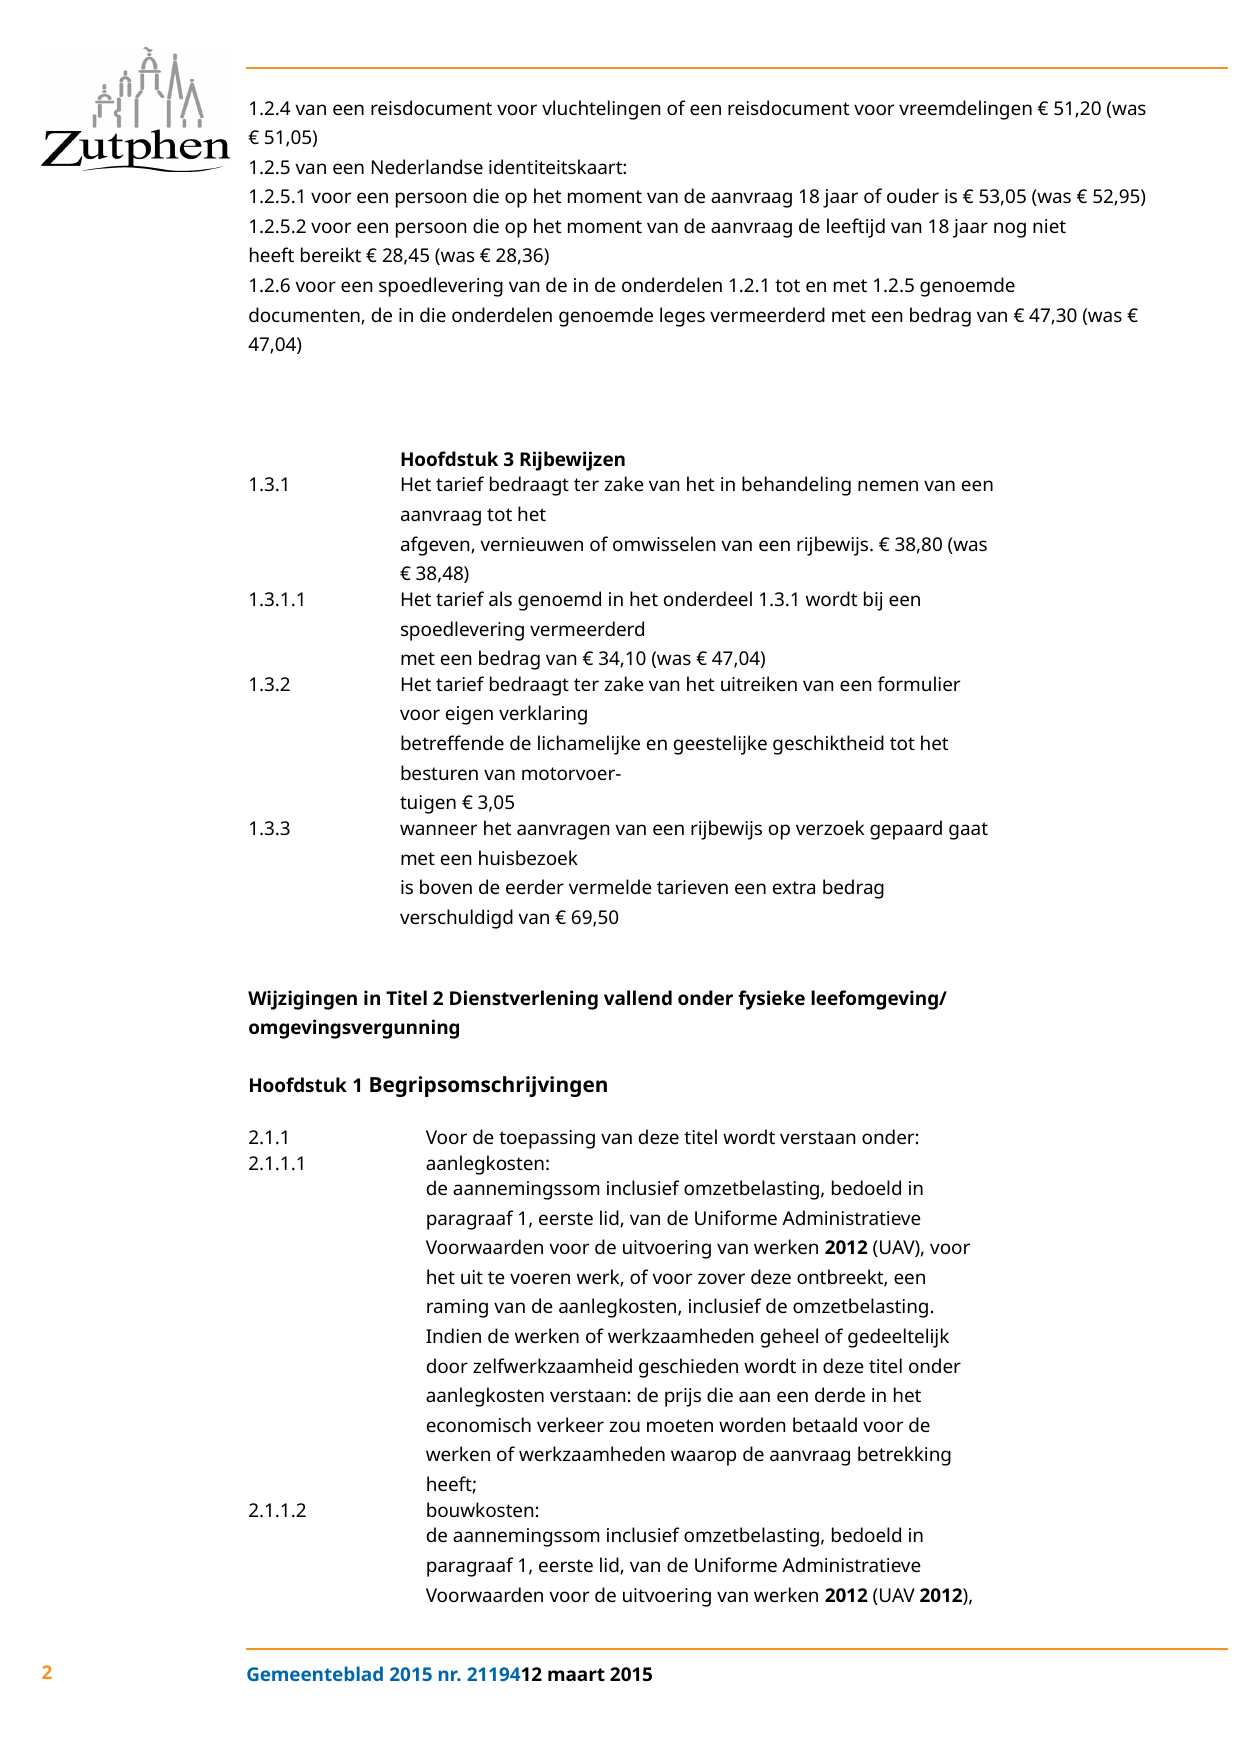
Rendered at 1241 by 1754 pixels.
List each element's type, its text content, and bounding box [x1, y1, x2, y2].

table_header [1000, 446, 1152, 472]
table_header Voor de toepassing van deze titel wordt verstaan onder: [426, 1124, 974, 1150]
table_cell [1000, 815, 1152, 929]
table_cell Het tarief als genoemd in het onderdeel 1.3.1 wordt bij een spoedlevering vermeerderd met een bedrag van € 34,10 (was € 47,04) [400, 586, 1000, 671]
table_cell wanneer het aanvragen van een rijbewijs op verzoek gepaard gaat met een huisbezoek is boven de eerder vermelde tarieven een extra bedrag verschuldigd van € 69,50 [400, 815, 1000, 929]
table_cell [248, 1523, 426, 1608]
table_cell [974, 1523, 1152, 1608]
table_cell Het tarief bedraagt ter zake van het uitreiken van een formulier voor eigen verklaring betreffende de lichamelijke en geestelijke geschiktheid tot het besturen van motorvoer- tuigen € 3,05 [400, 671, 1000, 815]
text Hoofdstuk 1 Begripsomschrijvingen [248, 1070, 1152, 1098]
table_header [248, 446, 400, 472]
table_cell [974, 1175, 1152, 1497]
text 1.2.5.2 voor een persoon die op het moment van de aanvraag de leeftijd van 18 jaar nog niet [248, 213, 1152, 239]
table_cell 1.3.2 [248, 671, 400, 815]
table_cell [974, 1150, 1152, 1175]
text documenten, de in die onderdelen genoemde leges vermeerderd met een bedrag van € 47,30 (was € 47,04) [248, 302, 1152, 357]
text 1.2.5.1 voor een persoon die op het moment van de aanvraag 18 jaar of ouder is € 53,05 (was € 52,95) [248, 183, 1152, 209]
table_cell [1000, 586, 1152, 671]
table_cell 1.3.1.1 [248, 586, 400, 671]
text 1.2.5 van een Nederlandse identiteitskaart: [248, 154, 1152, 180]
text Wijzigingen in Titel 2 Dienstverlening vallend onder fysieke leefomgeving/ omgevingsvergunning [248, 985, 1152, 1040]
table_cell [1000, 671, 1152, 815]
table_header Hoofdstuk 3 Rijbewijzen [400, 446, 1000, 472]
table_cell de aannemingssom inclusief omzetbelasting, bedoeld in paragraaf 1, eerste lid, van de Uniforme Administratieve Voorwaarden voor de uitvoering van werken 2012 (UAV), voor het uit te voeren werk, of voor zover deze ontbreekt, een raming van de aanlegkosten, inclusief de omzetbelasting. Indien de werken of werkzaamheden geheel of gedeeltelijk door zelfwerkzaamheid geschieden wordt in deze titel onder aanlegkosten verstaan: de prijs die aan een derde in het economisch verkeer zou moeten worden betaald voor de werken of werkzaamheden waarop de aanvraag betrekking heeft; [426, 1175, 974, 1497]
table_cell 1.3.3 [248, 815, 400, 929]
table_header 2.1.1 [248, 1124, 426, 1150]
table_cell 1.3.1 [248, 472, 400, 586]
text 1.2.4 van een reisdocument voor vluchtelingen of een reisdocument voor vreemdelingen € 51,20 (was € 51,05) [248, 95, 1152, 150]
picture [41, 47, 231, 172]
table_cell 2.1.1.1 [248, 1150, 426, 1175]
table_cell bouwkosten: [426, 1497, 974, 1523]
table_cell [974, 1497, 1152, 1523]
table_cell [248, 1175, 426, 1497]
table_cell de aannemingssom inclusief omzetbelasting, bedoeld in paragraaf 1, eerste lid, van de Uniforme Administratieve Voorwaarden voor de uitvoering van werken 2012 (UAV 2012), [426, 1523, 974, 1608]
table_header [974, 1124, 1152, 1150]
table_cell Het tarief bedraagt ter zake van het in behandeling nemen van een aanvraag tot het afgeven, vernieuwen of omwisselen van een rijbewijs. € 38,80 (was € 38,48) [400, 472, 1000, 586]
table_cell [1000, 472, 1152, 586]
table_cell 2.1.1.2 [248, 1497, 426, 1523]
text heeft bereikt € 28,45 (was € 28,36) [248, 243, 1152, 268]
text 1.2.6 voor een spoedlevering van de in de onderdelen 1.2.1 tot en met 1.2.5 genoemde [248, 272, 1152, 298]
table_cell aanlegkosten: [426, 1150, 974, 1175]
